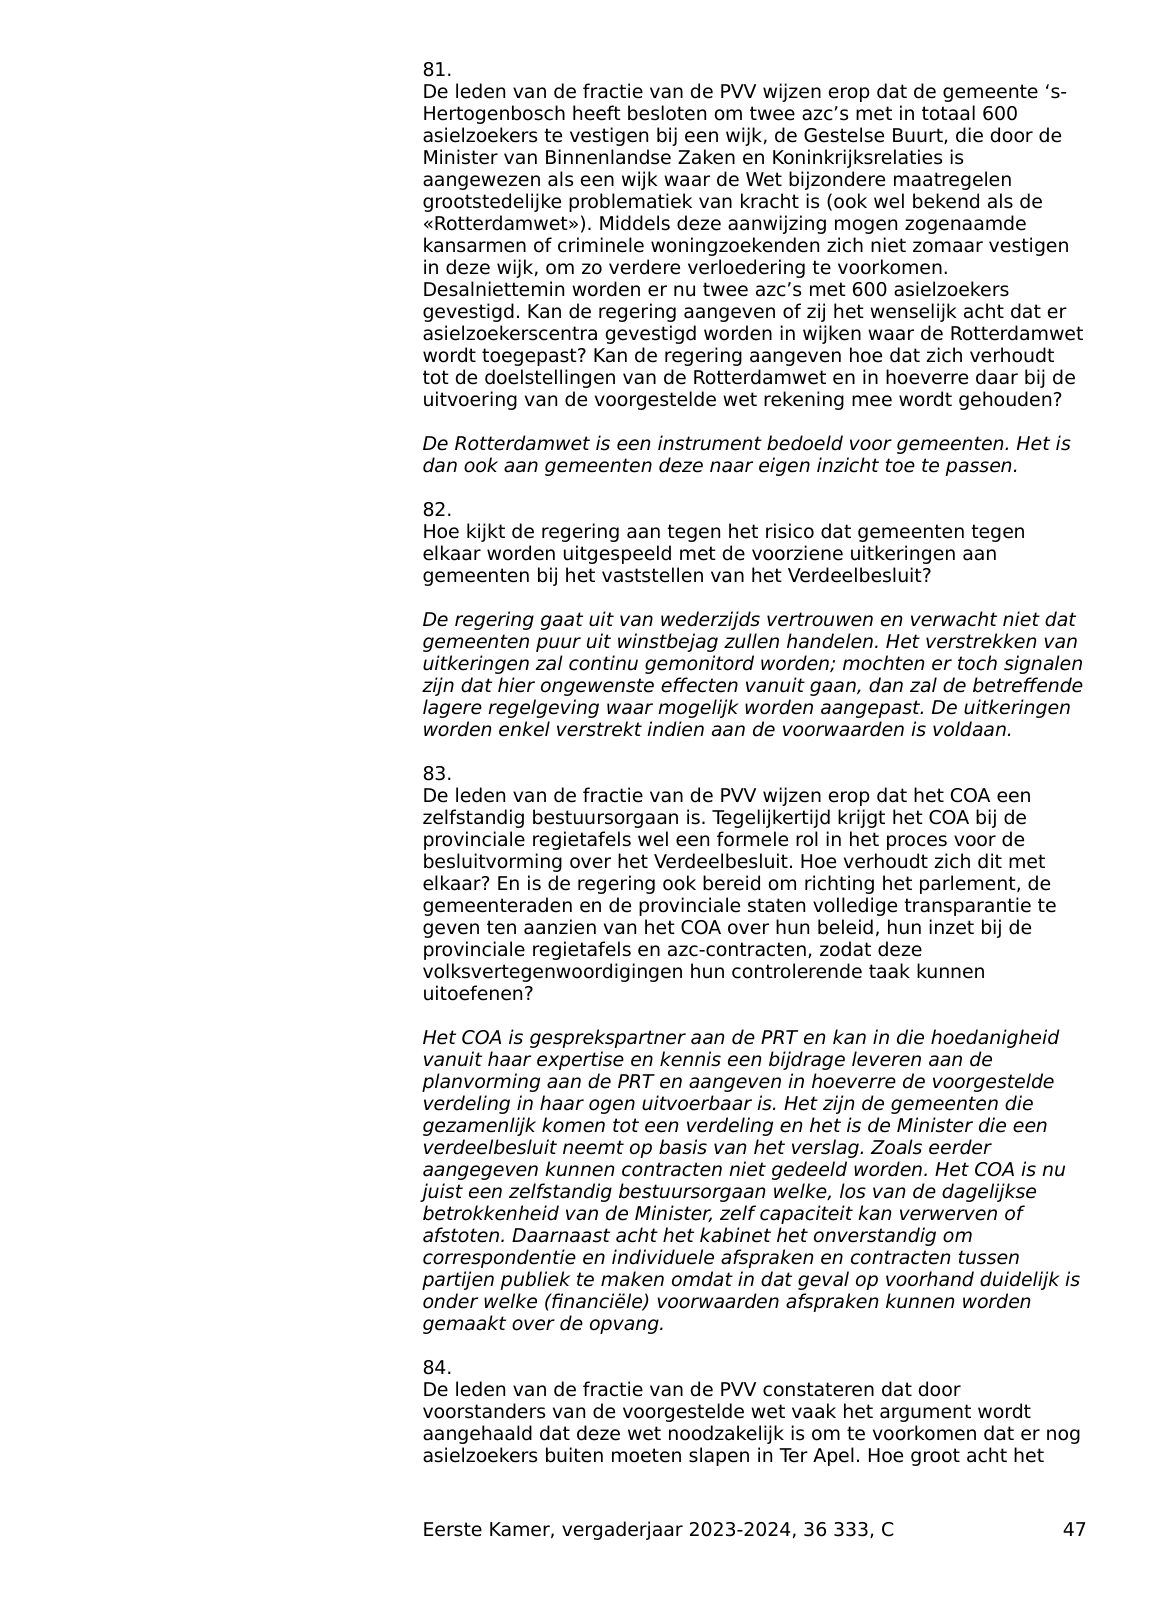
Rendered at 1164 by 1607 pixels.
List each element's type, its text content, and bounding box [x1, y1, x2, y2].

text Het COA is gesprekspartner aan de PRT en kan in die hoedanigheid vanuit haar expertise en kennis een bijdrage leveren aan de planvorming aan de PRT en aangeven in hoeverre de voorgestelde verdeling in haar ogen uitvoerbaar is. Het zijn de gemeenten die gezamenlijk komen tot een verdeling en het is de Minister die een verdeelbesluit neemt op basis van het verslag. Zoals eerder aangegeven kunnen contracten niet gedeeld worden. Het COA is nu juist een zelfstandig bestuursorgaan welke, los van de dagelijkse betrokkenheid van de Minister, zelf capaciteit kan verwerven of afstoten. Daarnaast acht het kabinet het onverstandig om correspondentie en individuele afspraken en contracten tussen partijen publiek te maken omdat in dat geval op voorhand duidelijk is onder welke (financiële) voorwaarden afspraken kunnen worden gemaakt over de opvang. [422, 1027, 1087, 1335]
text 84. [422, 1357, 1087, 1379]
text De Rotterdamwet is een instrument bedoeld voor gemeenten. Het is dan ook aan gemeenten deze naar eigen inzicht toe te passen. [422, 433, 1087, 477]
text 83. [422, 763, 1087, 785]
text 81. [422, 59, 1087, 81]
text De leden van de fractie van de PVV wijzen erop dat het COA een zelfstandig bestuursorgaan is. Tegelijkertijd krijgt het COA bij de provinciale regietafels wel een formele rol in het proces voor de besluitvorming over het Verdeelbesluit. Hoe verhoudt zich dit met elkaar? En is de regering ook bereid om richting het parlement, de gemeenteraden en de provinciale staten volledige transparantie te geven ten aanzien van het COA over hun beleid, hun inzet bij de provinciale regietafels en azc-contracten, zodat deze volksvertegenwoordigingen hun controlerende taak kunnen uitoefenen? [422, 785, 1087, 1005]
text De leden van de fractie van de PVV wijzen erop dat de gemeente ‘s-Hertogenbosch heeft besloten om twee azc’s met in totaal 600 asielzoekers te vestigen bij een wijk, de Gestelse Buurt, die door de Minister van Binnenlandse Zaken en Koninkrijksrelaties is aangewezen als een wijk waar de Wet bijzondere maatregelen grootstedelijke problematiek van kracht is (ook wel bekend als de «Rotterdamwet»). Middels deze aanwijzing mogen zogenaamde kansarmen of criminele woningzoekenden zich niet zomaar vestigen in deze wijk, om zo verdere verloedering te voorkomen. Desalniettemin worden er nu twee azc’s met 600 asielzoekers gevestigd. Kan de regering aangeven of zij het wenselijk acht dat er asielzoekerscentra gevestigd worden in wijken waar de Rotterdamwet wordt toegepast? Kan de regering aangeven hoe dat zich verhoudt tot de doelstellingen van de Rotterdamwet en in hoeverre daar bij de uitvoering van de voorgestelde wet rekening mee wordt gehouden? [422, 81, 1087, 411]
text Hoe kijkt de regering aan tegen het risico dat gemeenten tegen elkaar worden uitgespeeld met de voorziene uitkeringen aan gemeenten bij het vaststellen van het Verdeelbesluit? [422, 521, 1087, 587]
text 82. [422, 499, 1087, 521]
text De leden van de fractie van de PVV constateren dat door voorstanders van de voorgestelde wet vaak het argument wordt aangehaald dat deze wet noodzakelijk is om te voorkomen dat er nog asielzoekers buiten moeten slapen in Ter Apel. Hoe groot acht het [422, 1379, 1087, 1467]
text De regering gaat uit van wederzijds vertrouwen en verwacht niet dat gemeenten puur uit winstbejag zullen handelen. Het verstrekken van uitkeringen zal continu gemonitord worden; mochten er toch signalen zijn dat hier ongewenste effecten vanuit gaan, dan zal de betreffende lagere regelgeving waar mogelijk worden aangepast. De uitkeringen worden enkel verstrekt indien aan de voorwaarden is voldaan. [422, 609, 1087, 741]
